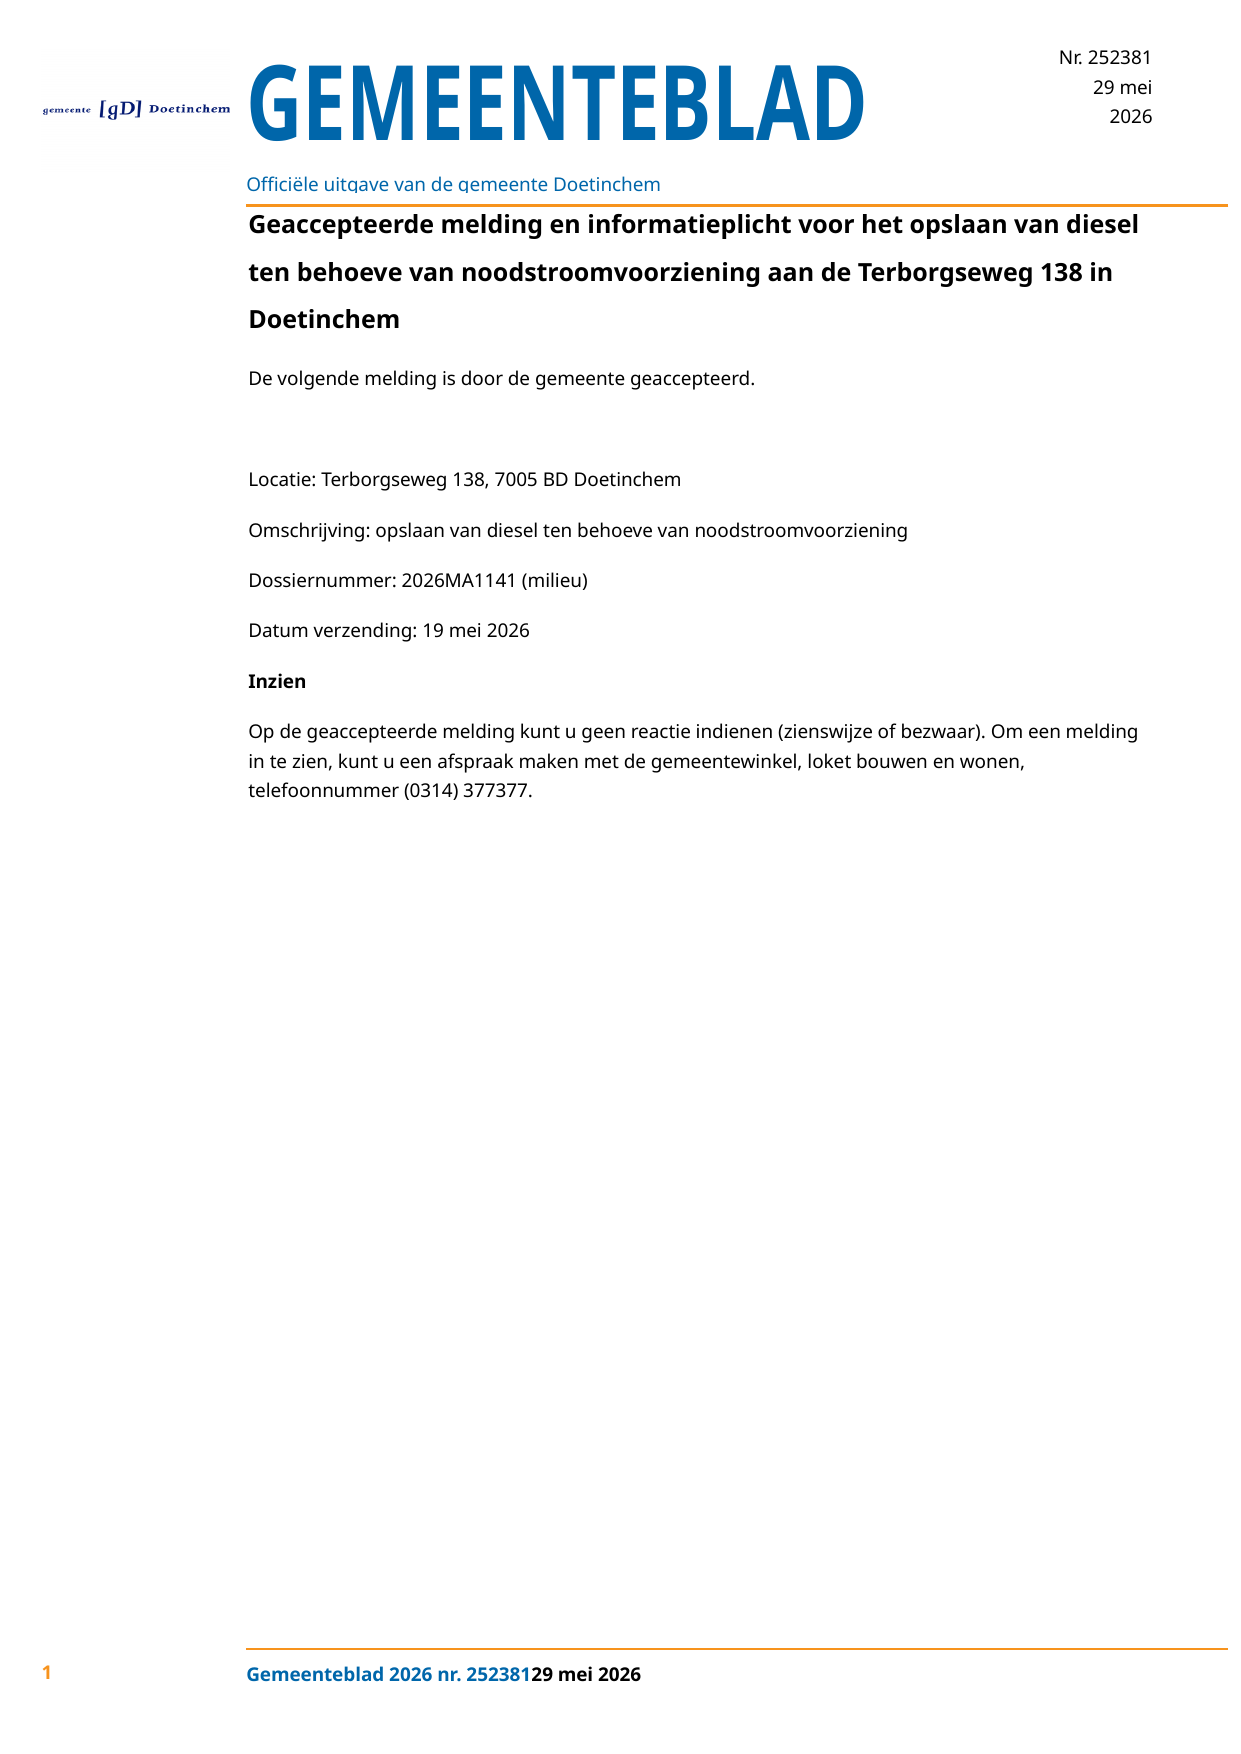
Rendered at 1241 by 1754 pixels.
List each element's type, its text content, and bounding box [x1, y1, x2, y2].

text Datum verzending: 19 mei 2026 [248, 618, 1152, 643]
text De volgende melding is door de gemeente geaccepteerd. [248, 366, 1152, 391]
text Op de geaccepteerde melding kunt u geen reactie indienen (zienswijze of bezwaar). Om een melding in te zien, kunt u een afspraak maken met de gemeentewinkel, loket bouwen en wonen, telefoonnummer (0314) 377377. [248, 718, 1152, 803]
text Inzien [248, 668, 1152, 694]
text Omschrijving: opslaan van diesel ten behoeve van noodstroomvoorziening [248, 517, 1152, 542]
text Locatie: Terborgseweg 138, 7005 BD Doetinchem [248, 466, 1152, 492]
picture [41, 47, 231, 172]
text Dossiernummer: 2026MA1141 (milieu) [248, 567, 1152, 593]
text Geaccepteerde melding en informatieplicht voor het opslaan van diesel ten behoeve van noodstroomvoorziening aan de Terborgseweg 138 in Doetinchem [248, 207, 1152, 336]
